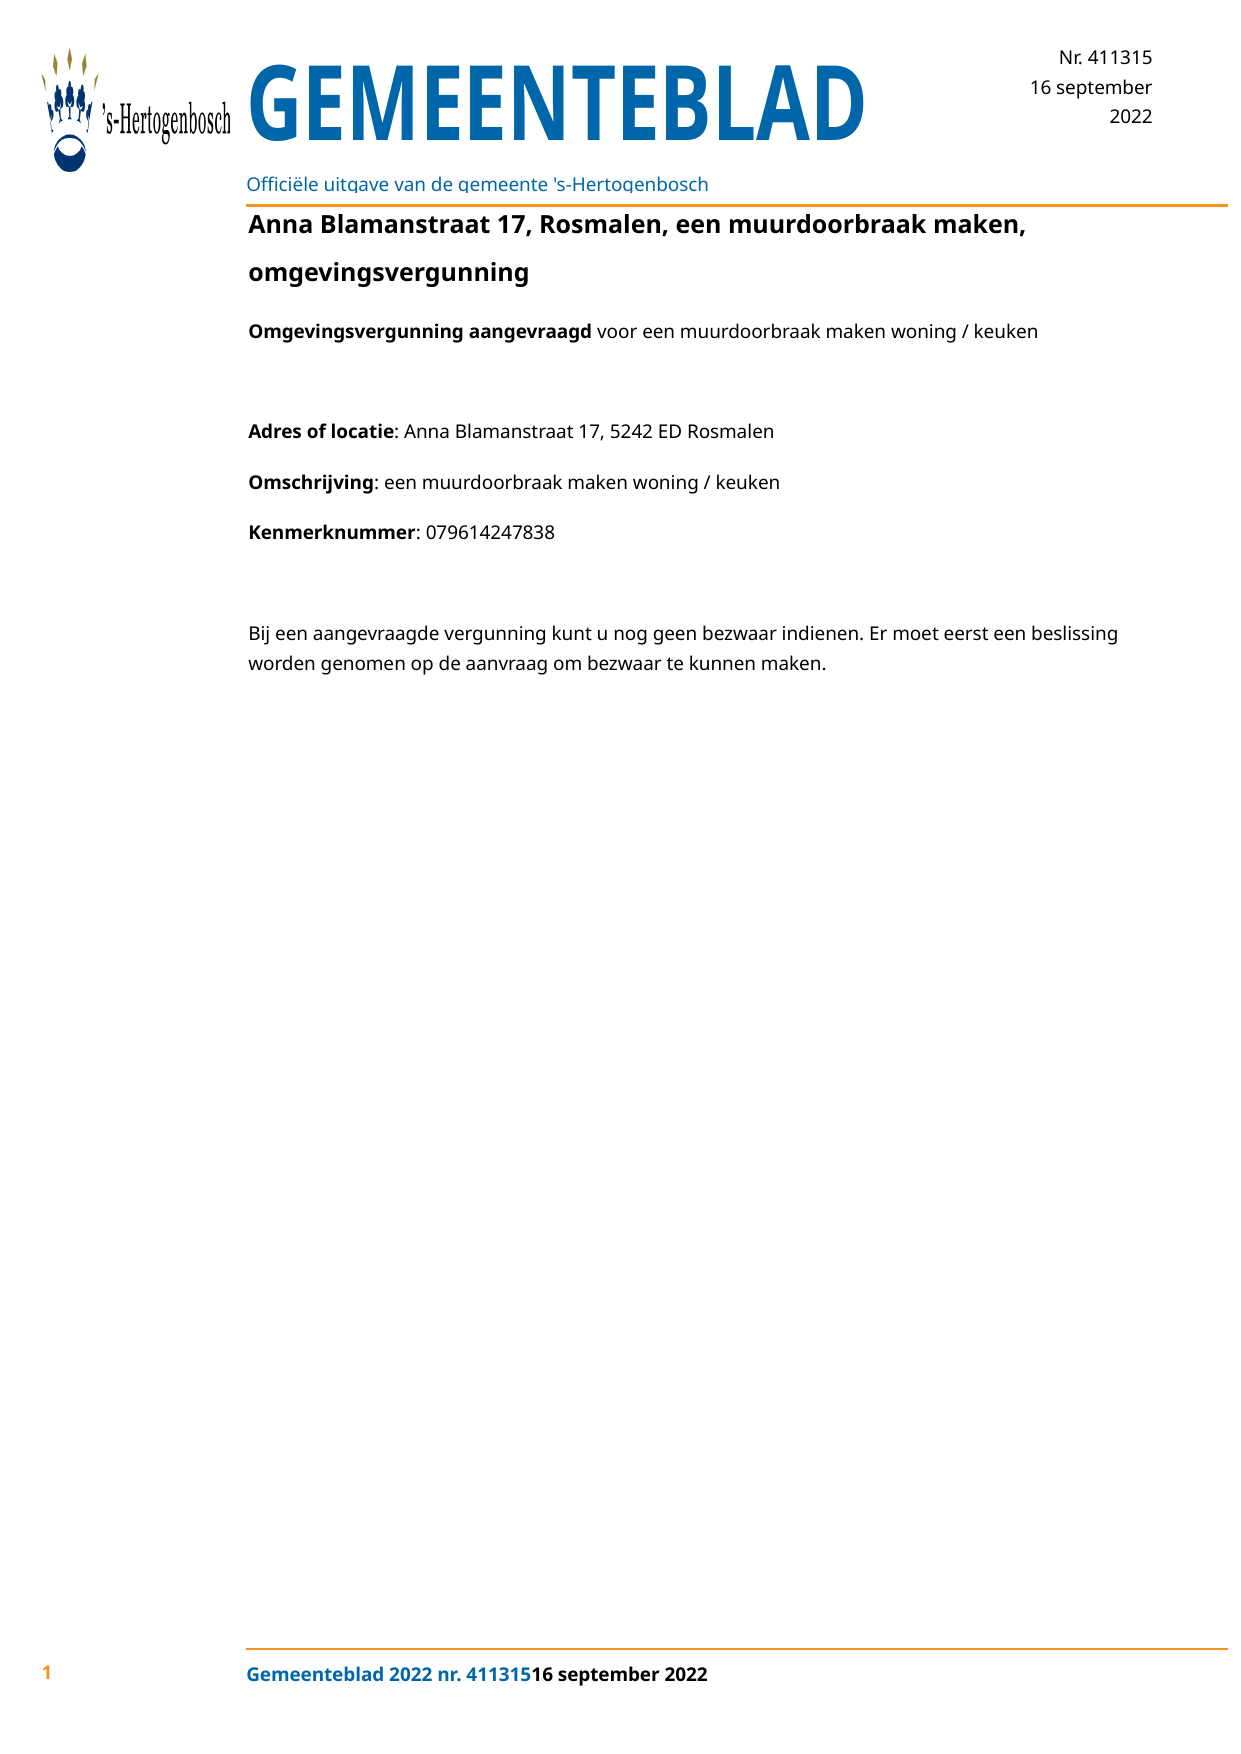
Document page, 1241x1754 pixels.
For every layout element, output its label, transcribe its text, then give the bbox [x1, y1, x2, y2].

picture [41, 47, 231, 172]
text Omschrijving: een muurdoorbraak maken woning / keuken [248, 469, 1152, 495]
text Anna Blamanstraat 17, Rosmalen, een muurdoorbraak maken, omgevingsvergunning [248, 207, 1152, 288]
text Kenmerknummer: 079614247838 [248, 519, 1152, 545]
text Bij een aangevraagde vergunning kunt u nog geen bezwaar indienen. Er moet eerst een beslissing worden genomen op de aanvraag om bezwaar te kunnen maken. [248, 620, 1152, 676]
text Adres of locatie: Anna Blamanstraat 17, 5242 ED Rosmalen [248, 419, 1152, 444]
text Omgevingsvergunning aangevraagd voor een muurdoorbraak maken woning / keuken [248, 318, 1152, 344]
